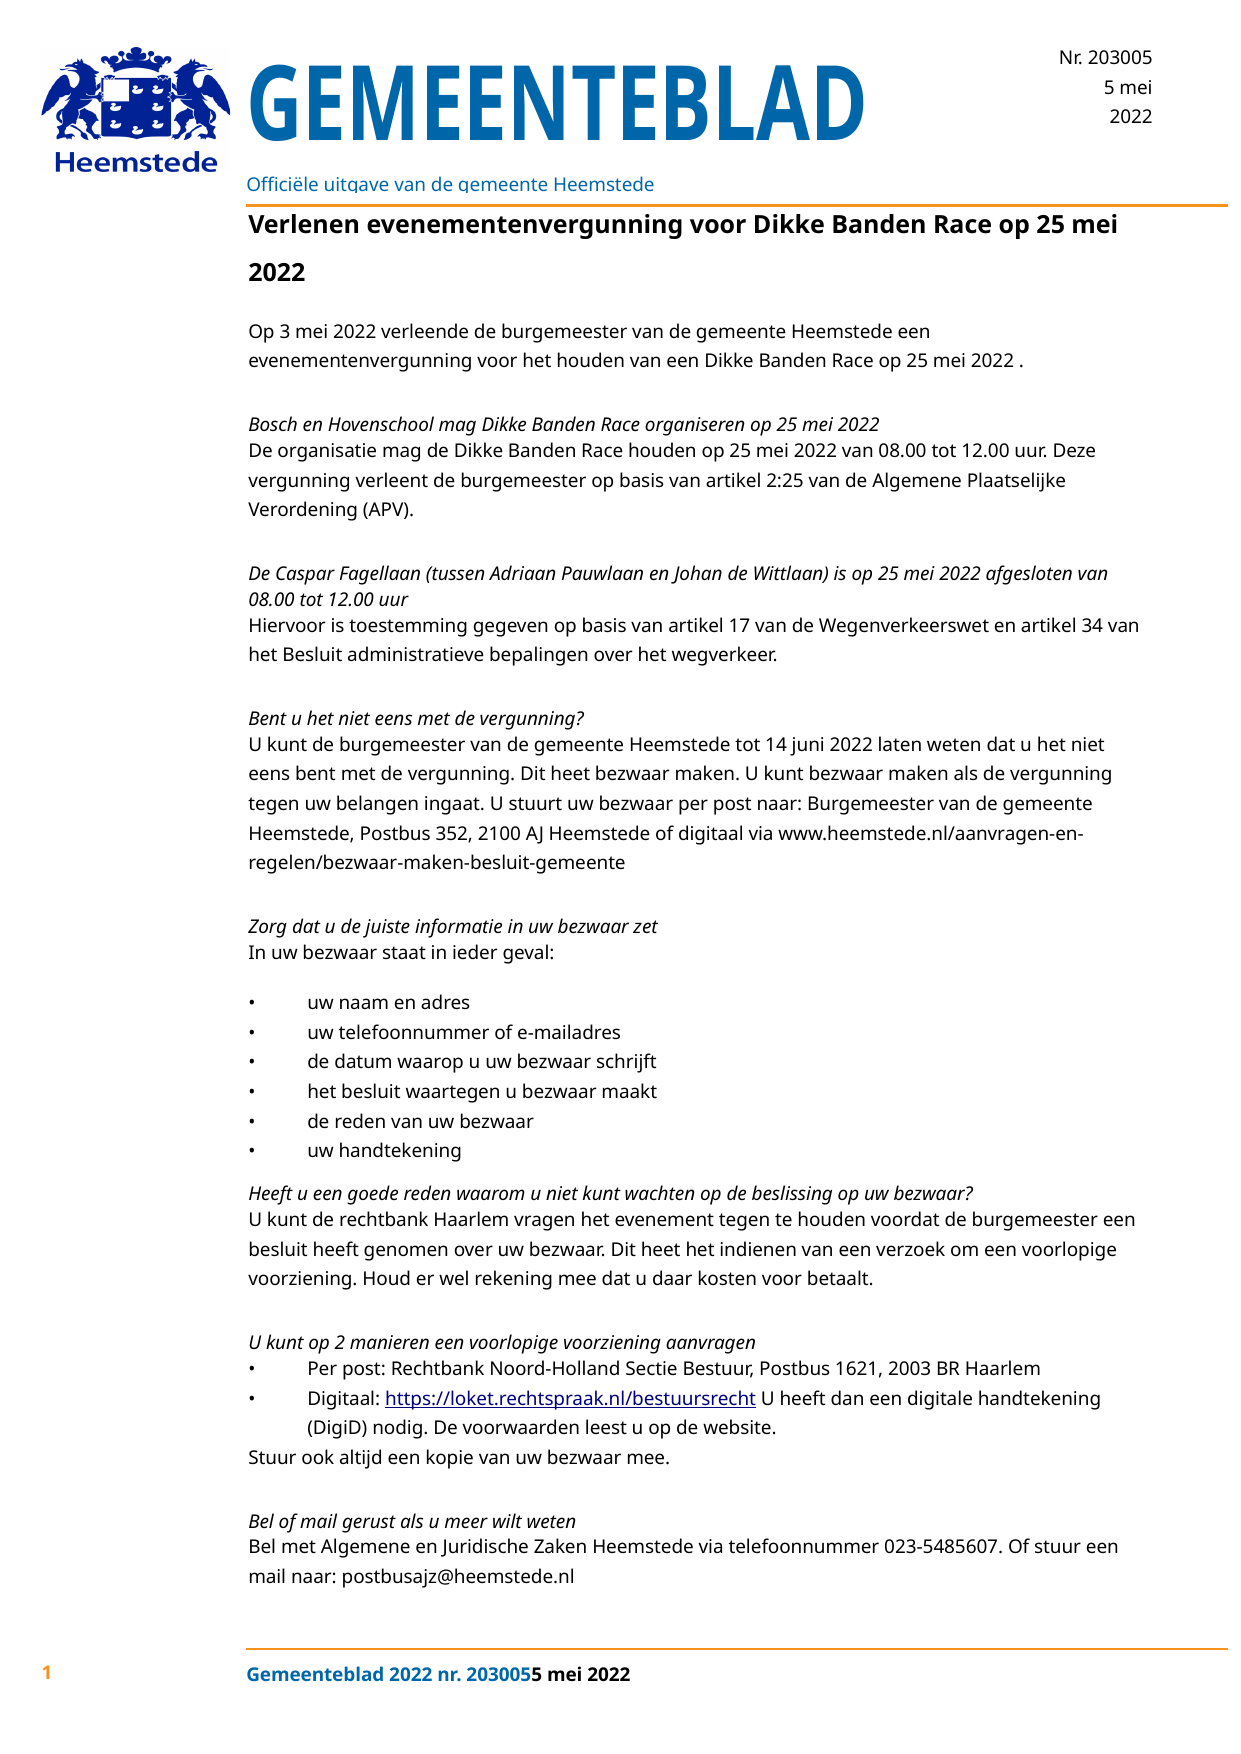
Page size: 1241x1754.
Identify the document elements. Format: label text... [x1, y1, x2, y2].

list Digitaal: https://loket.rechtspraak.nl/bestuursrecht U heeft dan een digitale handtekening (DigiD) nodig. De voorwaarden leest u op de website. [248, 1385, 1152, 1440]
text Hiervoor is toestemming gegeven op basis van artikel 17 van de Wegenverkeerswet en artikel 34 van het Besluit administratieve bepalingen over het wegverkeer. [248, 612, 1152, 667]
list Per post: Rechtbank Noord-Holland Sectie Bestuur, Postbus 1621, 2003 BR Haarlem [248, 1355, 1152, 1381]
text Op 3 mei 2022 verleende de burgemeester van de gemeente Heemstede een evenementenvergunning voor het houden van een Dikke Banden Race op 25 mei 2022 . [248, 318, 1152, 373]
list het besluit waartegen u bezwaar maakt [248, 1078, 1152, 1104]
picture [41, 47, 231, 172]
list de datum waarop u uw bezwaar schrijft [248, 1049, 1152, 1074]
text Stuur ook altijd een kopie van uw bezwaar mee. [248, 1444, 1152, 1469]
text Heeft u een goede reden waarom u niet kunt wachten op de beslissing op uw bezwaar? [248, 1181, 1152, 1206]
text Bosch en Hovenschool mag Dikke Banden Race organiseren op 25 mei 2022 [248, 411, 1152, 437]
text Bel met Algemene en Juridische Zaken Heemstede via telefoonnummer 023-5485607. Of stuur een mail naar: postbusajz@heemstede.nl [248, 1533, 1152, 1589]
text De organisatie mag de Dikke Banden Race houden op 25 mei 2022 van 08.00 tot 12.00 uur. Deze vergunning verleent de burgemeester op basis van artikel 2:25 van de Algemene Plaatselijke Verordening (APV). [248, 437, 1152, 522]
text Zorg dat u de juiste informatie in uw bezwaar zet [248, 913, 1152, 939]
text In uw bezwaar staat in ieder geval: [248, 939, 1152, 965]
text De Caspar Fagellaan (tussen Adriaan Pauwlaan en Johan de Wittlaan) is op 25 mei 2022 afgesloten van 08.00 tot 12.00 uur [248, 560, 1152, 612]
text Verlenen evenementenvergunning voor Dikke Banden Race op 25 mei 2022 [248, 207, 1152, 288]
text Bel of mail gerust als u meer wilt weten [248, 1508, 1152, 1533]
text U kunt de burgemeester van de gemeente Heemstede tot 14 juni 2022 laten weten dat u het niet eens bent met de vergunning. Dit heet bezwaar maken. U kunt bezwaar maken als de vergunning tegen uw belangen ingaat. U stuurt uw bezwaar per post naar: Burgemeester van de gemeente Heemstede, Postbus 352, 2100 AJ Heemstede of digitaal via www.heemstede.nl/aanvragen-en-regelen/bezwaar-maken-besluit-gemeente [248, 731, 1152, 875]
list uw naam en adres [248, 989, 1152, 1015]
list uw telefoonnummer of e-mailadres [248, 1019, 1152, 1045]
text U kunt op 2 manieren een voorlopige voorziening aanvragen [248, 1329, 1152, 1355]
text U kunt de rechtbank Haarlem vragen het evenement tegen te houden voordat de burgemeester een besluit heeft genomen over uw bezwaar. Dit heet het indienen van een verzoek om een voorlopige voorziening. Houd er wel rekening mee dat u daar kosten voor betaalt. [248, 1206, 1152, 1291]
text Bent u het niet eens met de vergunning? [248, 705, 1152, 731]
list uw handtekening [248, 1137, 1152, 1163]
list de reden van uw bezwaar [248, 1108, 1152, 1133]
